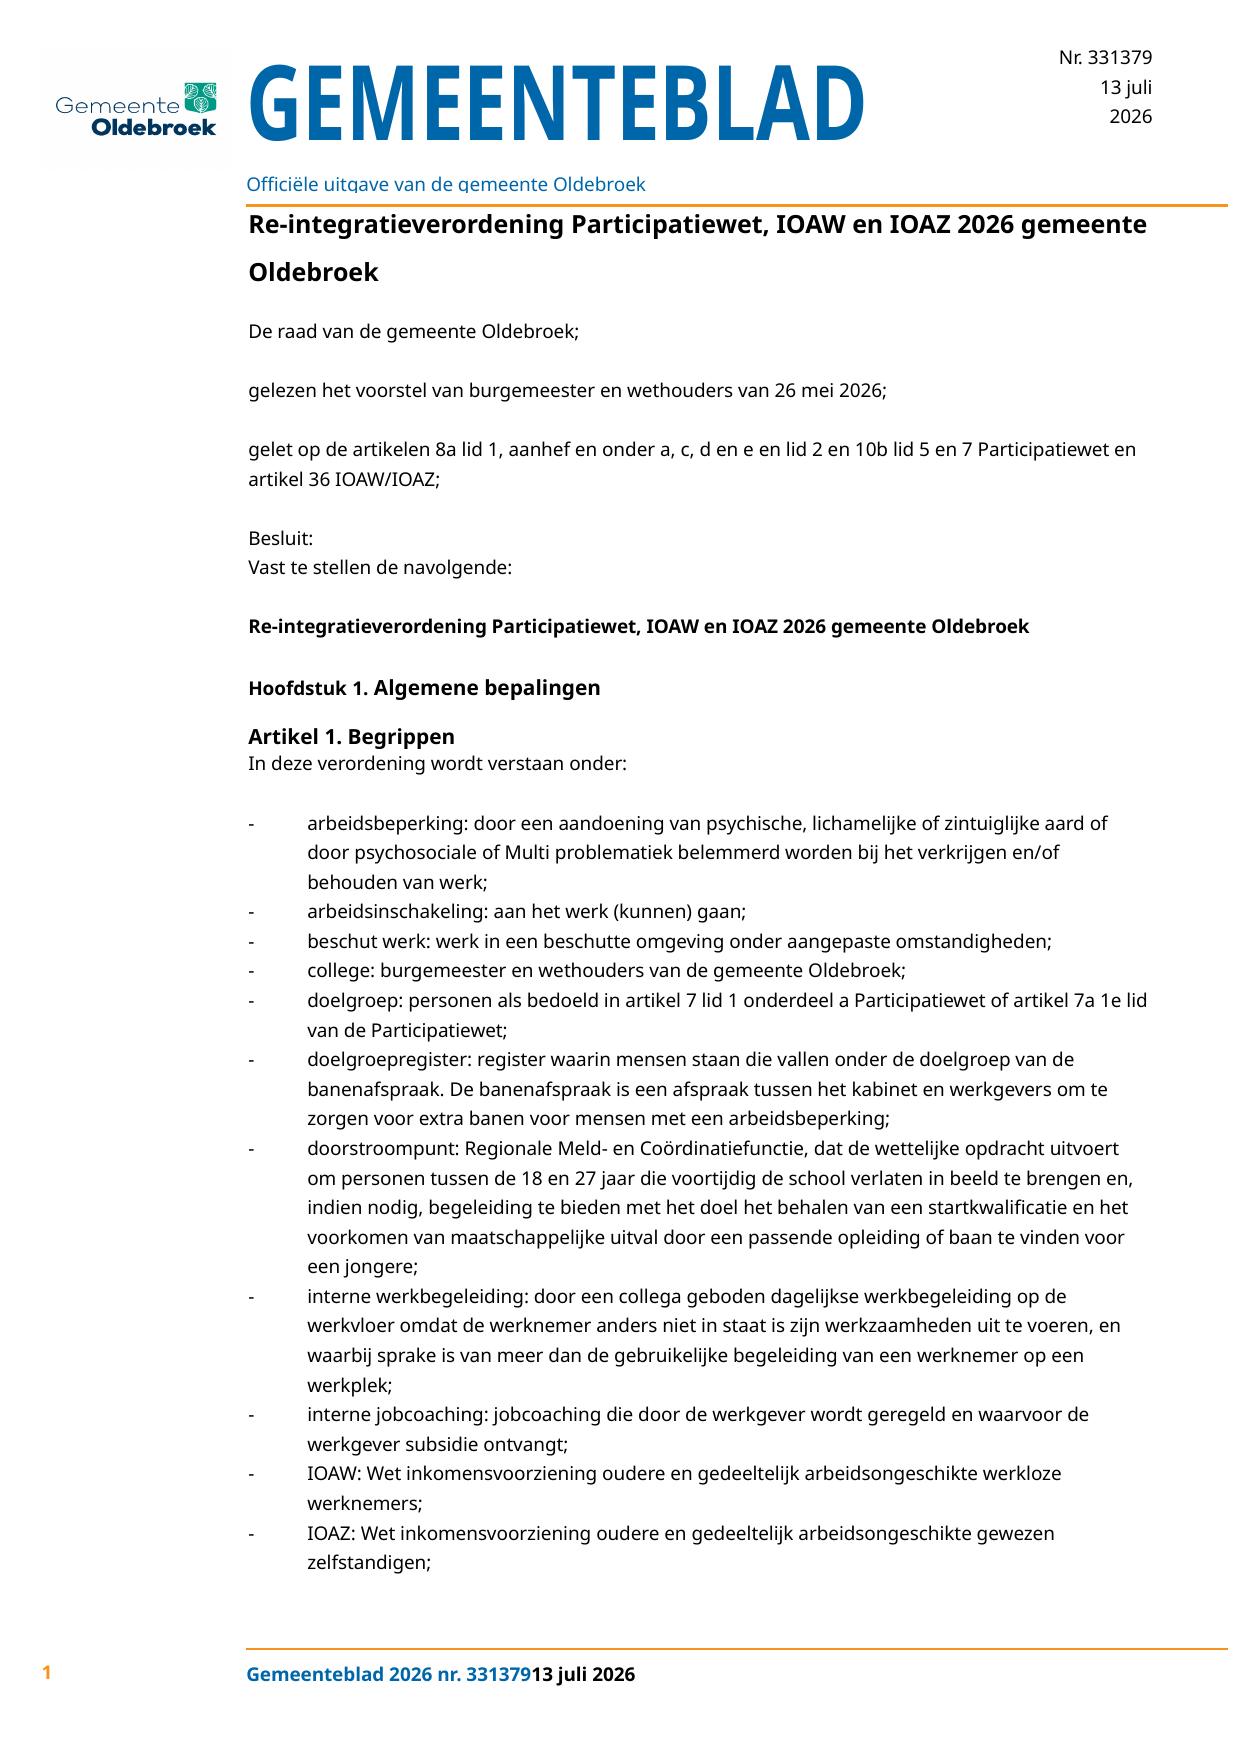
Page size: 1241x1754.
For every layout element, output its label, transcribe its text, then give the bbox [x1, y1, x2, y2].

picture [41, 47, 231, 172]
text De raad van de gemeente Oldebroek; [248, 318, 1152, 344]
list doelgroep: personen als bedoeld in artikel 7 lid 1 onderdeel a Participatiewet of artikel 7a 1e lid van de Participatiewet; [248, 987, 1152, 1043]
list interne jobcoaching: jobcoaching die door de werkgever wordt geregeld en waarvoor de werkgever subsidie ontvangt; [248, 1401, 1152, 1457]
list doorstroompunt: Regionale Meld- en Coördinatiefunctie, dat de wettelijke opdracht uitvoert om personen tussen de 18 en 27 jaar die voortijdig de school verlaten in beeld te brengen en, indien nodig, begeleiding te bieden met het doel het behalen van een startkwalificatie en het voorkomen van maatschappelijke uitval door een passende opleiding of baan te vinden voor een jongere; [248, 1135, 1152, 1279]
list beschut werk: werk in een beschutte omgeving onder aangepaste omstandigheden; [248, 928, 1152, 954]
list doelgroepregister: register waarin mensen staan die vallen onder de doelgroep van de banenafspraak. De banenafspraak is een afspraak tussen het kabinet en werkgevers om te zorgen voor extra banen voor mensen met een arbeidsbeperking; [248, 1046, 1152, 1131]
text Artikel 1. Begrippen [248, 722, 1152, 751]
text Vast te stellen de navolgende: [248, 554, 1152, 580]
text gelet op de artikelen 8a lid 1, aanhef en onder a, c, d en e en lid 2 en 10b lid 5 en 7 Participatiewet en artikel 36 IOAW/IOAZ; [248, 436, 1152, 492]
list arbeidsinschakeling: aan het werk (kunnen) gaan; [248, 898, 1152, 924]
list IOAZ: Wet inkomensvoorziening oudere en gedeeltelijk arbeidsongeschikte gewezen zelfstandigen; [248, 1520, 1152, 1575]
text Hoofdstuk 1. Algemene bepalingen [248, 673, 1152, 701]
text Re-integratieverordening Participatiewet, IOAW en IOAZ 2026 gemeente Oldebroek [248, 207, 1152, 288]
list interne werkbegeleiding: door een collega geboden dagelijkse werkbegeleiding op de werkvloer omdat de werknemer anders niet in staat is zijn werkzaamheden uit te voeren, en waarbij sprake is van meer dan de gebruikelijke begeleiding van een werknemer op een werkplek; [248, 1283, 1152, 1398]
list IOAW: Wet inkomensvoorziening oudere en gedeeltelijk arbeidsongeschikte werkloze werknemers; [248, 1461, 1152, 1516]
text Re-integratieverordening Participatiewet, IOAW en IOAZ 2026 gemeente Oldebroek [248, 614, 1152, 639]
list college: burgemeester en wethouders van de gemeente Oldebroek; [248, 958, 1152, 983]
text gelezen het voorstel van burgemeester en wethouders van 26 mei 2026; [248, 377, 1152, 403]
text In deze verordening wordt verstaan onder: [248, 751, 1152, 776]
text Besluit: [248, 525, 1152, 551]
list arbeidsbeperking: door een aandoening van psychische, lichamelijke of zintuiglijke aard of door psychosociale of Multi problematiek belemmerd worden bij het verkrijgen en/of behouden van werk; [248, 810, 1152, 895]
